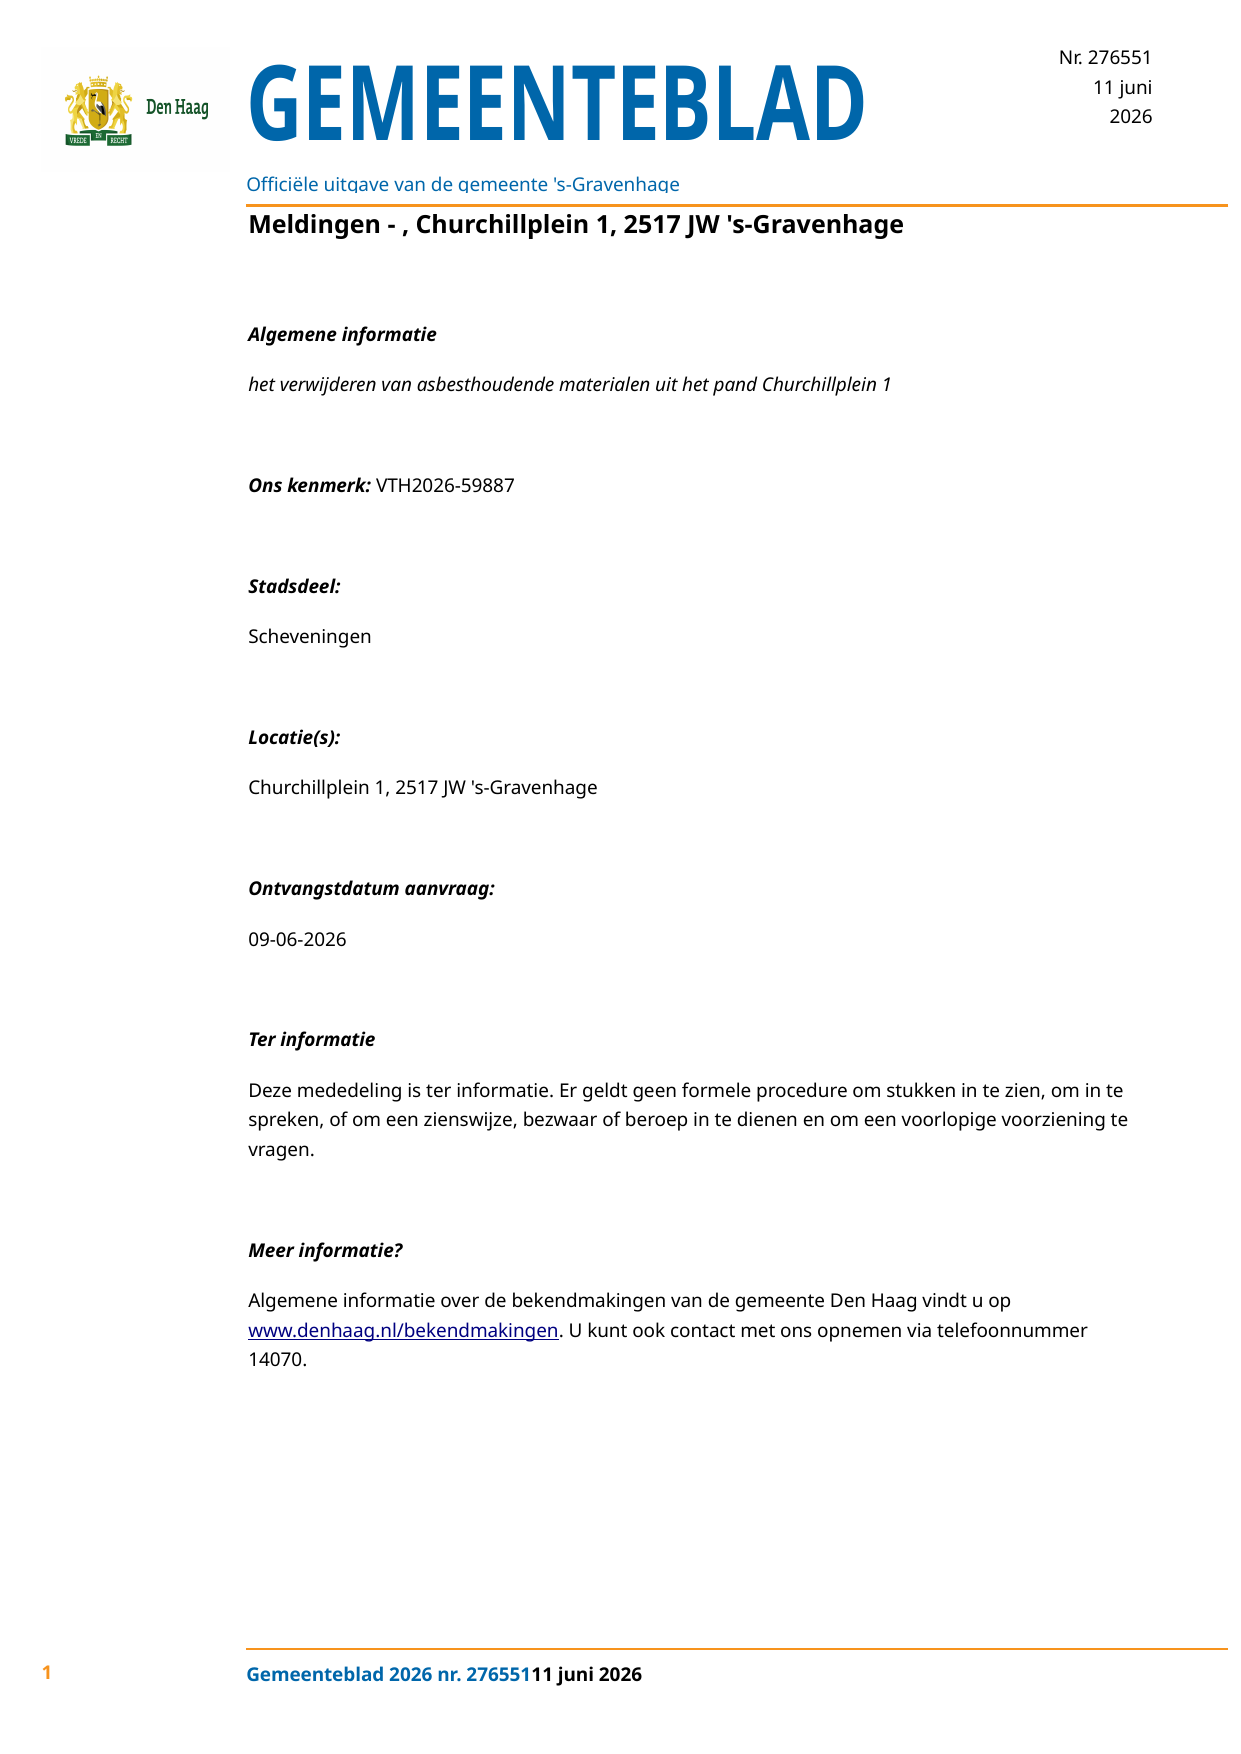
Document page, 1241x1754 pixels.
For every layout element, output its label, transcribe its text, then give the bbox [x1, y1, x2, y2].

text Ons kenmerk: VTH2026-59887 [248, 472, 1152, 498]
text Churchillplein 1, 2517 JW 's-Gravenhage [248, 774, 1152, 800]
text Ter informatie [248, 1027, 1152, 1052]
text Algemene informatie [248, 321, 1152, 346]
text Meldingen - , Churchillplein 1, 2517 JW 's-Gravenhage [248, 207, 1152, 241]
picture [41, 47, 231, 172]
text Locatie(s): [248, 724, 1152, 750]
text Meer informatie? [248, 1237, 1152, 1263]
text het verwijderen van asbesthoudende materialen uit het pand Churchillplein 1 [248, 371, 1152, 397]
text Stadsdeel: [248, 573, 1152, 598]
text Scheveningen [248, 623, 1152, 649]
text 09-06-2026 [248, 926, 1152, 951]
text Ontvangstdatum aanvraag: [248, 875, 1152, 901]
text Deze mededeling is ter informatie. Er geldt geen formele procedure om stukken in te zien, om in te spreken, of om een zienswijze, bezwaar of beroep in te dienen en om een voorlopige voorziening te vragen. [248, 1077, 1152, 1162]
text Algemene informatie over de bekendmakingen van de gemeente Den Haag vindt u op www.denhaag.nl/bekendmakingen. U kunt ook contact met ons opnemen via telefoonnummer 14070. [248, 1287, 1152, 1372]
